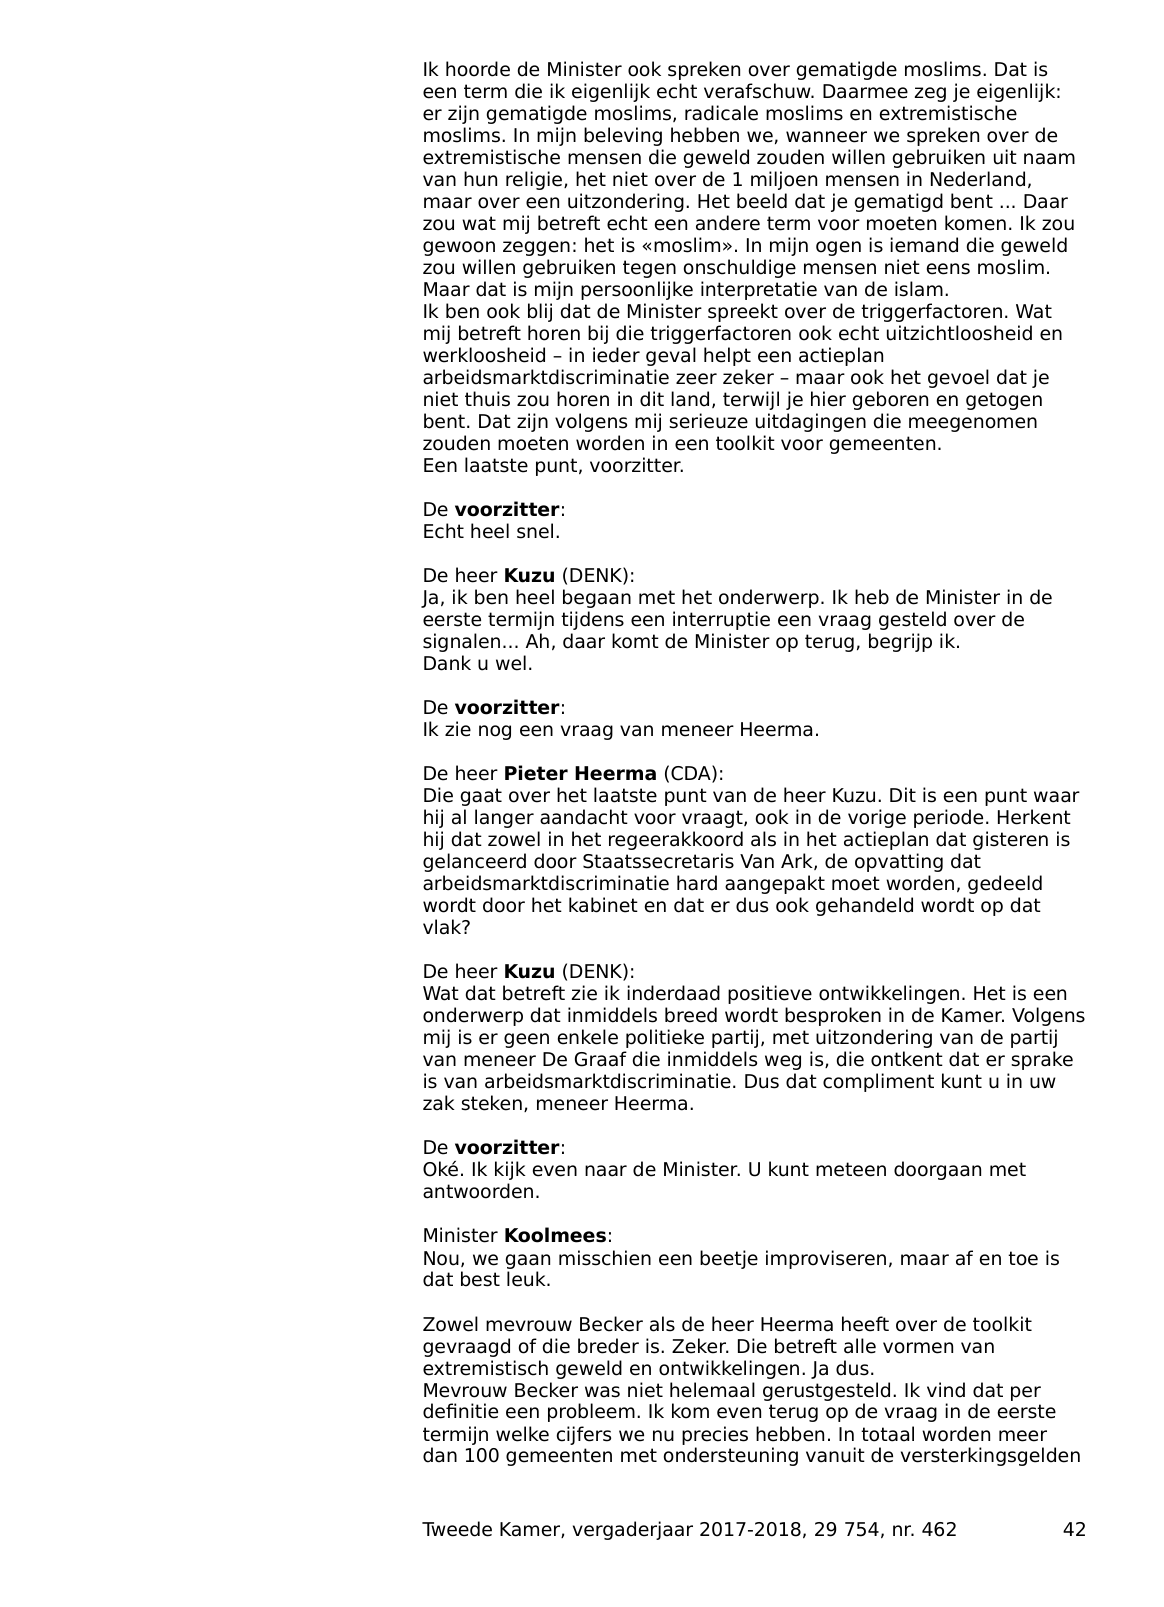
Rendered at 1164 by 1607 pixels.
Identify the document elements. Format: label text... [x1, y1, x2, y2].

text Dank u wel. [422, 653, 1087, 675]
text Die gaat over het laatste punt van de heer Kuzu. Dit is een punt waar hij al langer aandacht voor vraagt, ook in de vorige periode. Herkent hij dat zowel in het regeerakkoord als in het actieplan dat gisteren is gelanceerd door Staatssecretaris Van Ark, de opvatting dat arbeidsmarktdiscriminatie hard aangepakt moet worden, gedeeld wordt door het kabinet en dat er dus ook gehandeld wordt op dat vlak? [422, 785, 1087, 939]
text De heer Kuzu (DENK): [422, 565, 1087, 587]
text Wat dat betreft zie ik inderdaad positieve ontwikkelingen. Het is een onderwerp dat inmiddels breed wordt besproken in de Kamer. Volgens mij is er geen enkele politieke partij, met uitzondering van de partij van meneer De Graaf die inmiddels weg is, die ontkent dat er sprake is van arbeidsmarktdiscriminatie. Dus dat compliment kunt u in uw zak steken, meneer Heerma. [422, 983, 1087, 1115]
text Mevrouw Becker was niet helemaal gerustgesteld. Ik vind dat per definitie een probleem. Ik kom even terug op de vraag in de eerste termijn welke cijfers we nu precies hebben. In totaal worden meer dan 100 gemeenten met ondersteuning vanuit de versterkingsgelden [422, 1379, 1087, 1467]
text De heer Kuzu (DENK): [422, 961, 1087, 983]
text Ja, ik ben heel begaan met het onderwerp. Ik heb de Minister in de eerste termijn tijdens een interruptie een vraag gesteld over de signalen... Ah, daar komt de Minister op terug, begrijp ik. [422, 587, 1087, 653]
text Zowel mevrouw Becker als de heer Heerma heeft over de toolkit gevraagd of die breder is. Zeker. Die betreft alle vormen van extremistisch geweld en ontwikkelingen. Ja dus. [422, 1313, 1087, 1379]
text Ik ben ook blij dat de Minister spreekt over de triggerfactoren. Wat mij betreft horen bij die triggerfactoren ook echt uitzichtloosheid en werkloosheid – in ieder geval helpt een actieplan arbeidsmarktdiscriminatie zeer zeker – maar ook het gevoel dat je niet thuis zou horen in dit land, terwijl je hier geboren en getogen bent. Dat zijn volgens mij serieuze uitdagingen die meegenomen zouden moeten worden in een toolkit voor gemeenten. [422, 301, 1087, 455]
text De heer Pieter Heerma (CDA): [422, 763, 1087, 785]
text Echt heel snel. [422, 521, 1087, 543]
text Oké. Ik kijk even naar de Minister. U kunt meteen doorgaan met antwoorden. [422, 1159, 1087, 1203]
text Een laatste punt, voorzitter. [422, 455, 1087, 477]
text De voorzitter: [422, 1137, 1087, 1159]
text Ik zie nog een vraag van meneer Heerma. [422, 719, 1087, 741]
text De voorzitter: [422, 499, 1087, 521]
text De voorzitter: [422, 697, 1087, 719]
text Minister Koolmees: [422, 1225, 1087, 1247]
text Nou, we gaan misschien een beetje improviseren, maar af en toe is dat best leuk. [422, 1247, 1087, 1291]
text Ik hoorde de Minister ook spreken over gematigde moslims. Dat is een term die ik eigenlijk echt verafschuw. Daarmee zeg je eigenlijk: er zijn gematigde moslims, radicale moslims en extremistische moslims. In mijn beleving hebben we, wanneer we spreken over de extremistische mensen die geweld zouden willen gebruiken uit naam van hun religie, het niet over de 1 miljoen mensen in Nederland, maar over een uitzondering. Het beeld dat je gematigd bent ... Daar zou wat mij betreft echt een andere term voor moeten komen. Ik zou gewoon zeggen: het is «moslim». In mijn ogen is iemand die geweld zou willen gebruiken tegen onschuldige mensen niet eens moslim. Maar dat is mijn persoonlijke interpretatie van de islam. [422, 59, 1087, 301]
